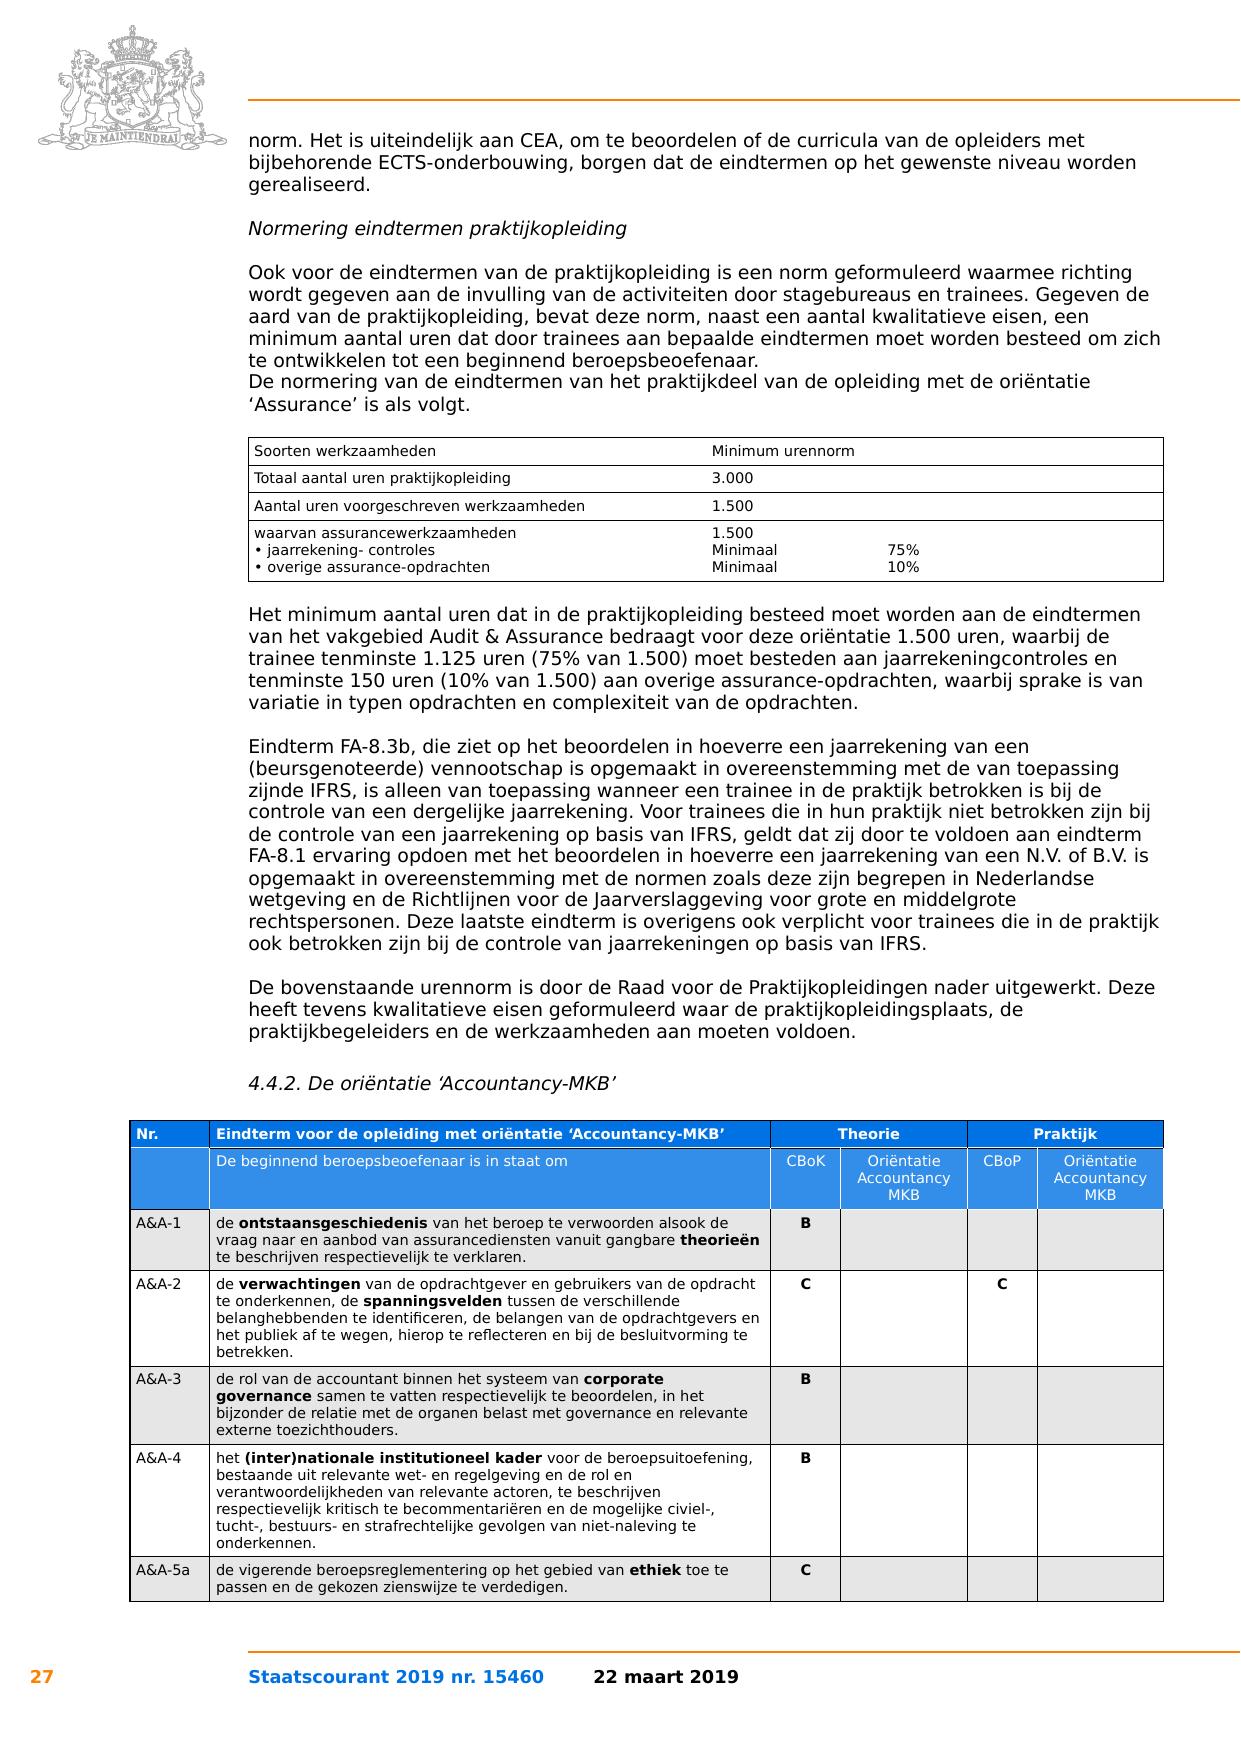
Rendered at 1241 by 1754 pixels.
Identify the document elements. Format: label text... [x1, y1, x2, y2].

table_cell Minimaal [706, 542, 881, 559]
picture [38, 25, 227, 150]
table_cell het (inter)nationale institutioneel kader voor de beroepsuitoefening, bestaande uit relevante wet- en regelgeving en de rol en verantwoordelijkheden van relevante actoren, te beschrijven respectievelijk kritisch te becommentariëren en de mogelijke civiel-, tucht-, bestuurs- en strafrechtelijke gevolgen van niet-naleving te onderkennen. [210, 1445, 770, 1556]
table_cell C [771, 1557, 840, 1601]
table_cell [968, 1445, 1037, 1556]
table_header Nr. [131, 1121, 209, 1148]
table_cell Aantal uren voorgeschreven werkzaamheden [249, 493, 706, 519]
table_cell [841, 1367, 967, 1444]
table_cell [1038, 1367, 1163, 1444]
table_cell 3.000 [706, 466, 881, 492]
table_cell [841, 1210, 967, 1270]
table_cell B [771, 1445, 840, 1556]
table_cell de verwachtingen van de opdrachtgever en gebruikers van de opdracht te onderkennen, de spanningsvelden tussen de verschillende belanghebbenden te identificeren, de belangen van de opdrachtgevers en het publiek af te wegen, hierop te reflecteren en bij de besluitvorming te betrekken. [210, 1271, 770, 1366]
table_cell CBoK [771, 1149, 840, 1209]
table_cell Minimaal [706, 559, 881, 581]
table_cell A&A-2 [131, 1271, 209, 1366]
table_cell Oriëntatie Accountancy MKB [1038, 1149, 1163, 1209]
table_cell A&A-1 [131, 1210, 209, 1270]
table_cell [881, 493, 1163, 519]
table_cell 75% [881, 542, 1163, 559]
table_cell waarvan assurancewerkzaamheden [249, 521, 706, 542]
table_cell [968, 1210, 1037, 1270]
table_cell [968, 1557, 1037, 1601]
table_cell A&A-3 [131, 1367, 209, 1444]
table_cell 1.500 [706, 521, 881, 542]
text De bovenstaande urennorm is door de Raad voor de Praktijkopleidingen nader uitgewerkt. Deze heeft tevens kwalitatieve eisen geformuleerd waar de praktijkopleidingsplaats, de praktijkbegeleiders en de werkzaamheden aan moeten voldoen. [248, 977, 1163, 1043]
text De normering van de eindtermen van het praktijkdeel van de opleiding met de oriëntatie ‘Assurance’ is als volgt. [248, 371, 1163, 415]
table_cell [881, 466, 1163, 492]
subtitle 4.4.2. De oriëntatie ‘Accountancy-MKB’ [248, 1073, 1163, 1095]
table_cell [841, 1271, 967, 1366]
table_cell [881, 521, 1163, 542]
table_cell C [771, 1271, 840, 1366]
text Ook voor de eindtermen van de praktijkopleiding is een norm geformuleerd waarmee richting wordt gegeven aan de invulling van de activiteiten door stagebureaus en trainees. Gegeven de aard van de praktijkopleiding, bevat deze norm, naast een aantal kwalitatieve eisen, een minimum aantal uren dat door trainees aan bepaalde eindtermen moet worden besteed om zich te ontwikkelen tot een beginnend beroepsbeoefenaar. [248, 262, 1163, 371]
table_cell [841, 1557, 967, 1601]
subtitle Normering eindtermen praktijkopleiding [248, 218, 1163, 240]
table_cell [1038, 1557, 1163, 1601]
table_cell de ontstaansgeschiedenis van het beroep te verwoorden alsook de vraag naar en aanbod van assurancediensten vanuit gangbare theorieën te beschrijven respectievelijk te verklaren. [210, 1210, 770, 1270]
table_cell 10% [881, 559, 1163, 581]
table_header Eindterm voor de opleiding met oriëntatie ‘Accountancy-MKB’ [210, 1121, 770, 1147]
table_cell • jaarrekening- controles [249, 542, 706, 559]
text Het minimum aantal uren dat in de praktijkopleiding besteed moet worden aan de eindtermen van het vakgebied Audit & Assurance bedraagt voor deze oriëntatie 1.500 uren, waarbij de trainee tenminste 1.125 uren (75% van 1.500) moet besteden aan jaarrekeningcontroles en tenminste 150 uren (10% van 1.500) aan overige assurance-opdrachten, waarbij sprake is van variatie in typen opdrachten en complexiteit van de opdrachten. [248, 604, 1163, 714]
table_header Minimum urennorm [706, 438, 1163, 465]
table_header Theorie [771, 1121, 967, 1147]
table_cell • overige assurance-opdrachten [249, 559, 706, 581]
table_cell de rol van de accountant binnen het systeem van corporate governance samen te vatten respectievelijk te beoordelen, in het bijzonder de relatie met de organen belast met governance en relevante externe toezichthouders. [210, 1367, 770, 1444]
table_header Praktijk [968, 1121, 1163, 1147]
table_cell 1.500 [706, 493, 881, 519]
text Eindterm FA-8.3b, die ziet op het beoordelen in hoeverre een jaarrekening van een (beursgenoteerde) vennootschap is opgemaakt in overeenstemming met de van toepassing zijnde IFRS, is alleen van toepassing wanneer een trainee in de praktijk betrokken is bij de controle van een dergelijke jaarrekening. Voor trainees die in hun praktijk niet betrokken zijn bij de controle van een jaarrekening op basis van IFRS, geldt dat zij door te voldoen aan eindterm FA-8.1 ervaring opdoen met het beoordelen in hoeverre een jaarrekening van een N.V. of B.V. is opgemaakt in overeenstemming met de normen zoals deze zijn begrepen in Nederlandse wetgeving en de Richtlijnen voor de Jaarverslaggeving voor grote en middelgrote rechtspersonen. Deze laatste eindterm is overigens ook verplicht voor trainees die in de praktijk ook betrokken zijn bij de controle van jaarrekeningen op basis van IFRS. [248, 736, 1163, 955]
table_cell Totaal aantal uren praktijkopleiding [249, 466, 706, 492]
table_cell CBoP [968, 1149, 1037, 1209]
table_cell [841, 1445, 967, 1556]
table_header Soorten werkzaamheden [249, 438, 706, 465]
text norm. Het is uiteindelijk aan CEA, om te beoordelen of de curricula van de opleiders met bijbehorende ECTS-onderbouwing, borgen dat de eindtermen op het gewenste niveau worden gerealiseerd. [248, 130, 1163, 196]
table_cell Oriëntatie Accountancy MKB [841, 1149, 967, 1209]
table_cell [1038, 1445, 1163, 1556]
table_cell C [968, 1271, 1037, 1366]
table_cell [968, 1367, 1037, 1444]
table_cell A&A-4 [131, 1445, 209, 1556]
table_cell [1038, 1271, 1163, 1366]
table_cell [1038, 1210, 1163, 1270]
table_cell B [771, 1367, 840, 1444]
table_cell A&A-5a [131, 1557, 209, 1601]
table_cell B [771, 1210, 840, 1270]
table_cell De beginnend beroepsbeoefenaar is in staat om [210, 1149, 770, 1209]
table_cell de vigerende beroepsreglementering op het gebied van ethiek toe te passen en de gekozen zienswijze te verdedigen. [210, 1557, 770, 1601]
